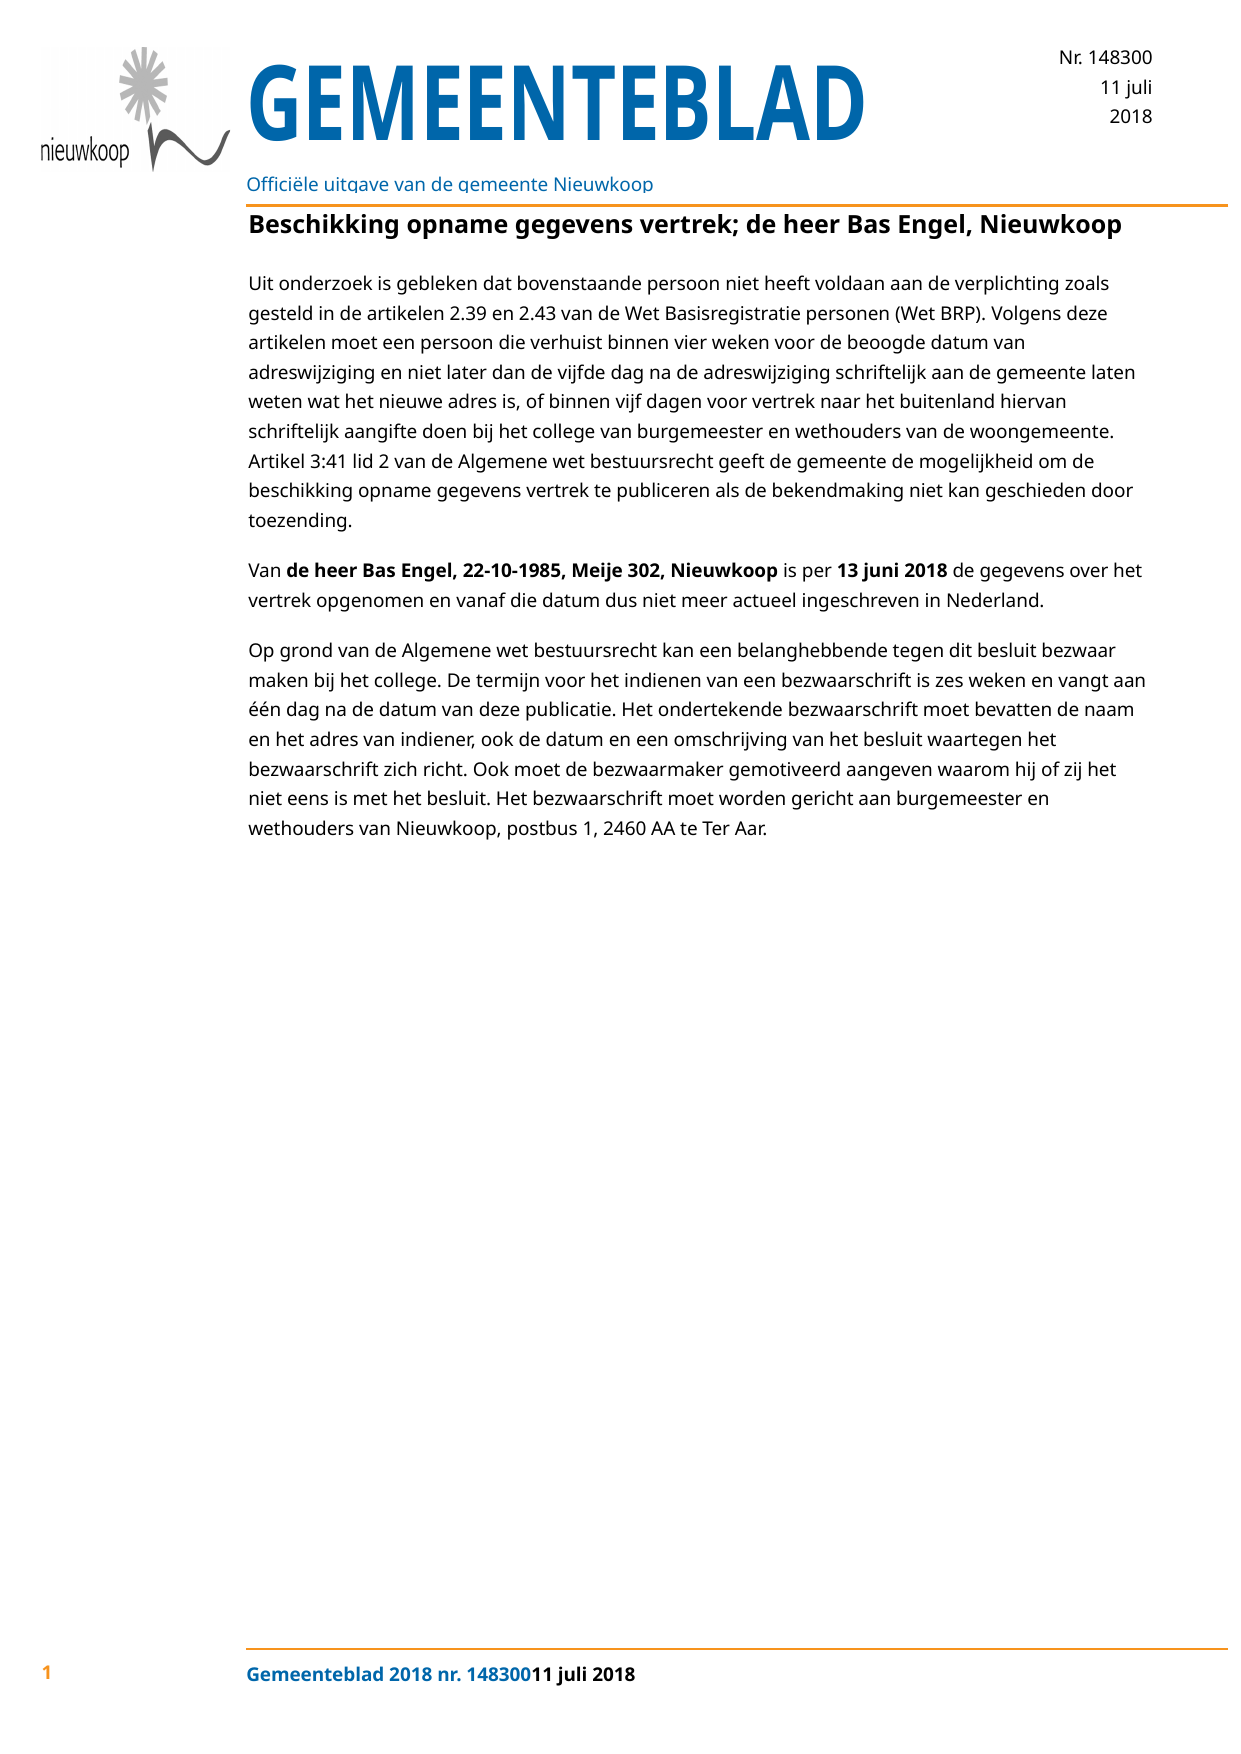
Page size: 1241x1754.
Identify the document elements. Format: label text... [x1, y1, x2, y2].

text Beschikking opname gegevens vertrek; de heer Bas Engel, Nieuwkoop [248, 207, 1152, 241]
text Uit onderzoek is gebleken dat bovenstaande persoon niet heeft voldaan aan de verplichting zoals gesteld in de artikelen 2.39 en 2.43 van de Wet Basisregistratie personen (Wet BRP). Volgens deze artikelen moet een persoon die verhuist binnen vier weken voor de beoogde datum van adreswijziging en niet later dan de vijfde dag na de adreswijziging schriftelijk aan de gemeente laten weten wat het nieuwe adres is, of binnen vijf dagen voor vertrek naar het buitenland hiervan schriftelijk aangifte doen bij het college van burgemeester en wethouders van de woongemeente. Artikel 3:41 lid 2 van de Algemene wet bestuursrecht geeft de gemeente de mogelijkheid om de beschikking opname gegevens vertrek te publiceren als de bekendmaking niet kan geschieden door toezending. [248, 270, 1152, 533]
picture [41, 47, 231, 172]
text Van de heer Bas Engel, 22-10-1985, Meije 302, Nieuwkoop is per 13 juni 2018 de gegevens over het vertrek opgenomen en vanaf die datum dus niet meer actueel ingeschreven in Nederland. [248, 557, 1152, 613]
text Op grond van de Algemene wet bestuursrecht kan een belanghebbende tegen dit besluit bezwaar maken bij het college. De termijn voor het indienen van een bezwaarschrift is zes weken en vangt aan één dag na de datum van deze publicatie. Het ondertekende bezwaarschrift moet bevatten de naam en het adres van indiener, ook de datum en een omschrijving van het besluit waartegen het bezwaarschrift zich richt. Ook moet de bezwaarmaker gemotiveerd aangeven waarom hij of zij het niet eens is met het besluit. Het bezwaarschrift moet worden gericht aan burgemeester en wethouders van Nieuwkoop, postbus 1, 2460 AA te Ter Aar. [248, 637, 1152, 841]
